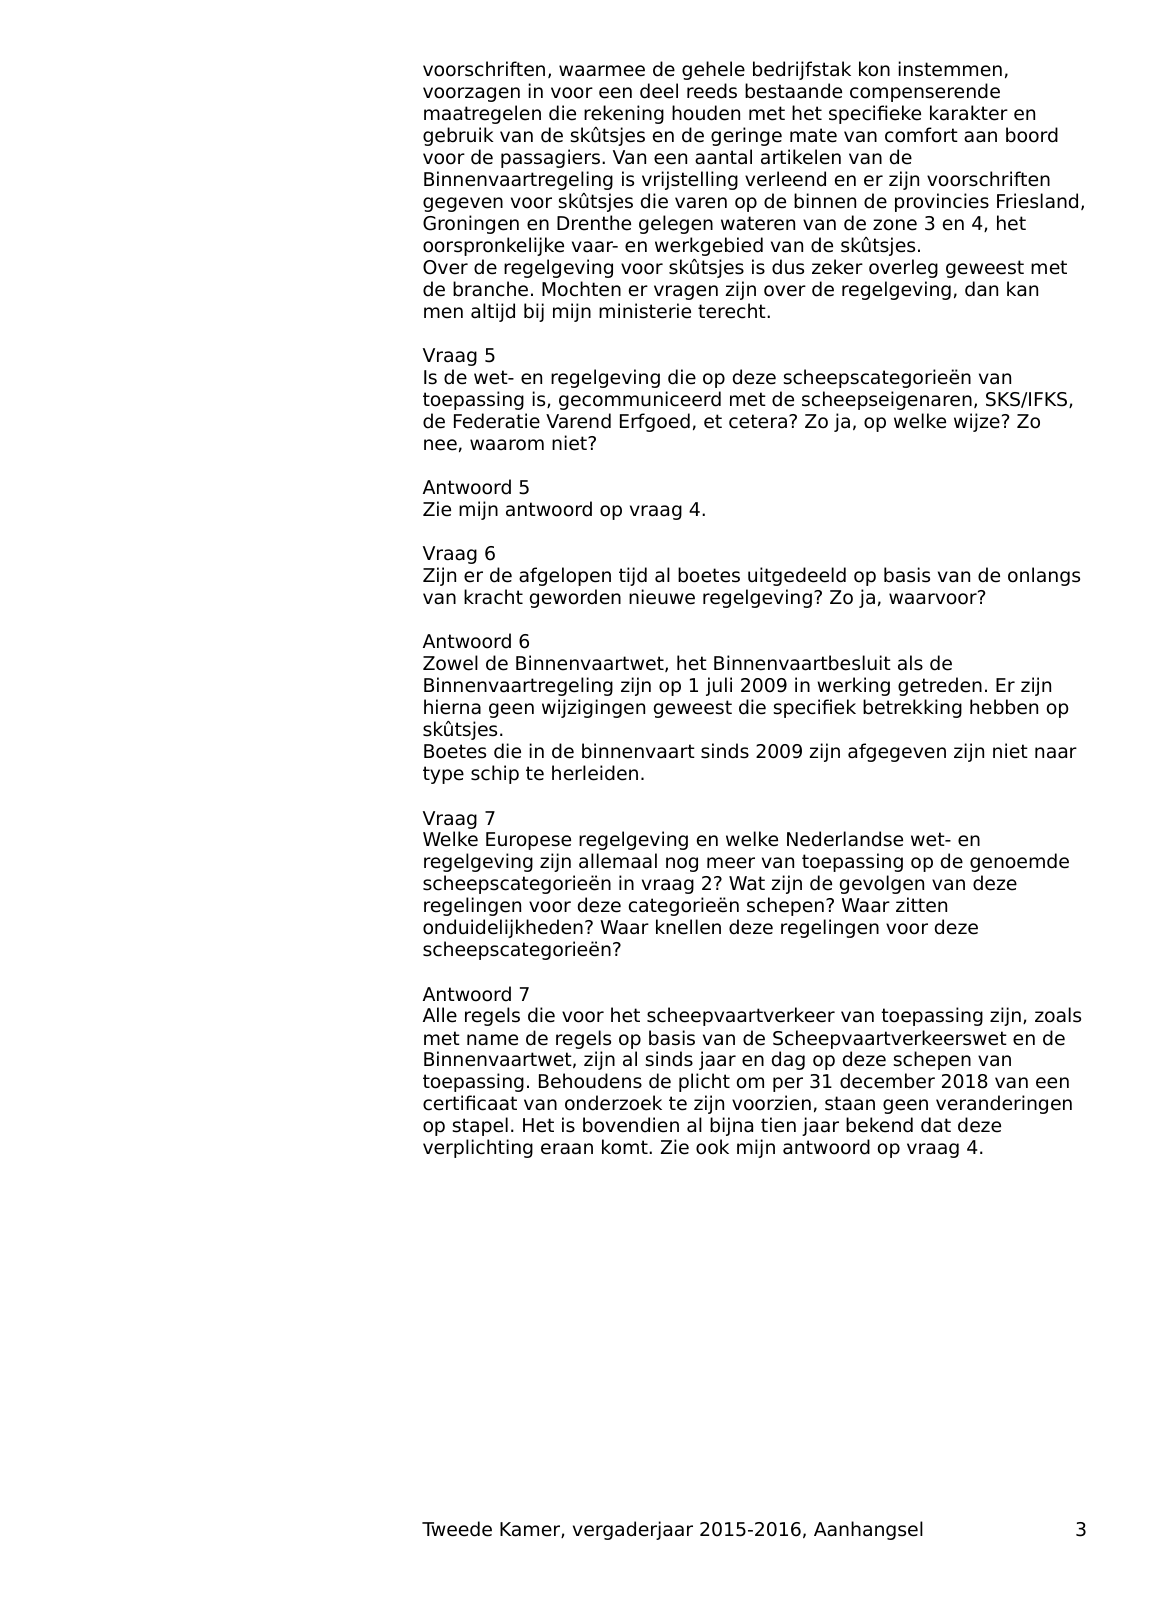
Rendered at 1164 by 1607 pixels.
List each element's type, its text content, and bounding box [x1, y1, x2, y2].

text voorschriften, waarmee de gehele bedrijfstak kon instemmen, voorzagen in voor een deel reeds bestaande compenserende maatregelen die rekening houden met het specifieke karakter en gebruik van de skûtsjes en de geringe mate van comfort aan boord voor de passagiers. Van een aantal artikelen van de Binnenvaartregeling is vrijstelling verleend en er zijn voorschriften gegeven voor skûtsjes die varen op de binnen de provincies Friesland, Groningen en Drenthe gelegen wateren van de zone 3 en 4, het oorspronkelijke vaar- en werkgebied van de skûtsjes. [422, 59, 1087, 257]
text Antwoord 5 [422, 477, 1087, 499]
text Is de wet- en regelgeving die op deze scheepscategorieën van toepassing is, gecommuniceerd met de scheepseigenaren, SKS/IFKS, de Federatie Varend Erfgoed, et cetera? Zo ja, op welke wijze? Zo nee, waarom niet? [422, 367, 1087, 455]
text Vraag 6 [422, 543, 1087, 565]
text Zijn er de afgelopen tijd al boetes uitgedeeld op basis van de onlangs van kracht geworden nieuwe regelgeving? Zo ja, waarvoor? [422, 565, 1087, 609]
text Boetes die in de binnenvaart sinds 2009 zijn afgegeven zijn niet naar type schip te herleiden. [422, 741, 1087, 785]
text Vraag 5 [422, 345, 1087, 367]
text Over de regelgeving voor skûtsjes is dus zeker overleg geweest met de branche. Mochten er vragen zijn over de regelgeving, dan kan men altijd bij mijn ministerie terecht. [422, 257, 1087, 323]
text Zie mijn antwoord op vraag 4. [422, 499, 1087, 521]
text Welke Europese regelgeving en welke Nederlandse wet- en regelgeving zijn allemaal nog meer van toepassing op de genoemde scheepscategorieën in vraag 2? Wat zijn de gevolgen van deze regelingen voor deze categorieën schepen? Waar zitten onduidelijkheden? Waar knellen deze regelingen voor deze scheepscategorieën? [422, 829, 1087, 961]
text Antwoord 7 [422, 983, 1087, 1005]
text Vraag 7 [422, 807, 1087, 829]
text Antwoord 6 [422, 631, 1087, 653]
text Alle regels die voor het scheepvaartverkeer van toepassing zijn, zoals met name de regels op basis van de Scheepvaartverkeerswet en de Binnenvaartwet, zijn al sinds jaar en dag op deze schepen van toepassing. Behoudens de plicht om per 31 december 2018 van een certificaat van onderzoek te zijn voorzien, staan geen veranderingen op stapel. Het is bovendien al bijna tien jaar bekend dat deze verplichting eraan komt. Zie ook mijn antwoord op vraag 4. [422, 1005, 1087, 1159]
text Zowel de Binnenvaartwet, het Binnenvaartbesluit als de Binnenvaartregeling zijn op 1 juli 2009 in werking getreden. Er zijn hierna geen wijzigingen geweest die specifiek betrekking hebben op skûtsjes. [422, 653, 1087, 741]
